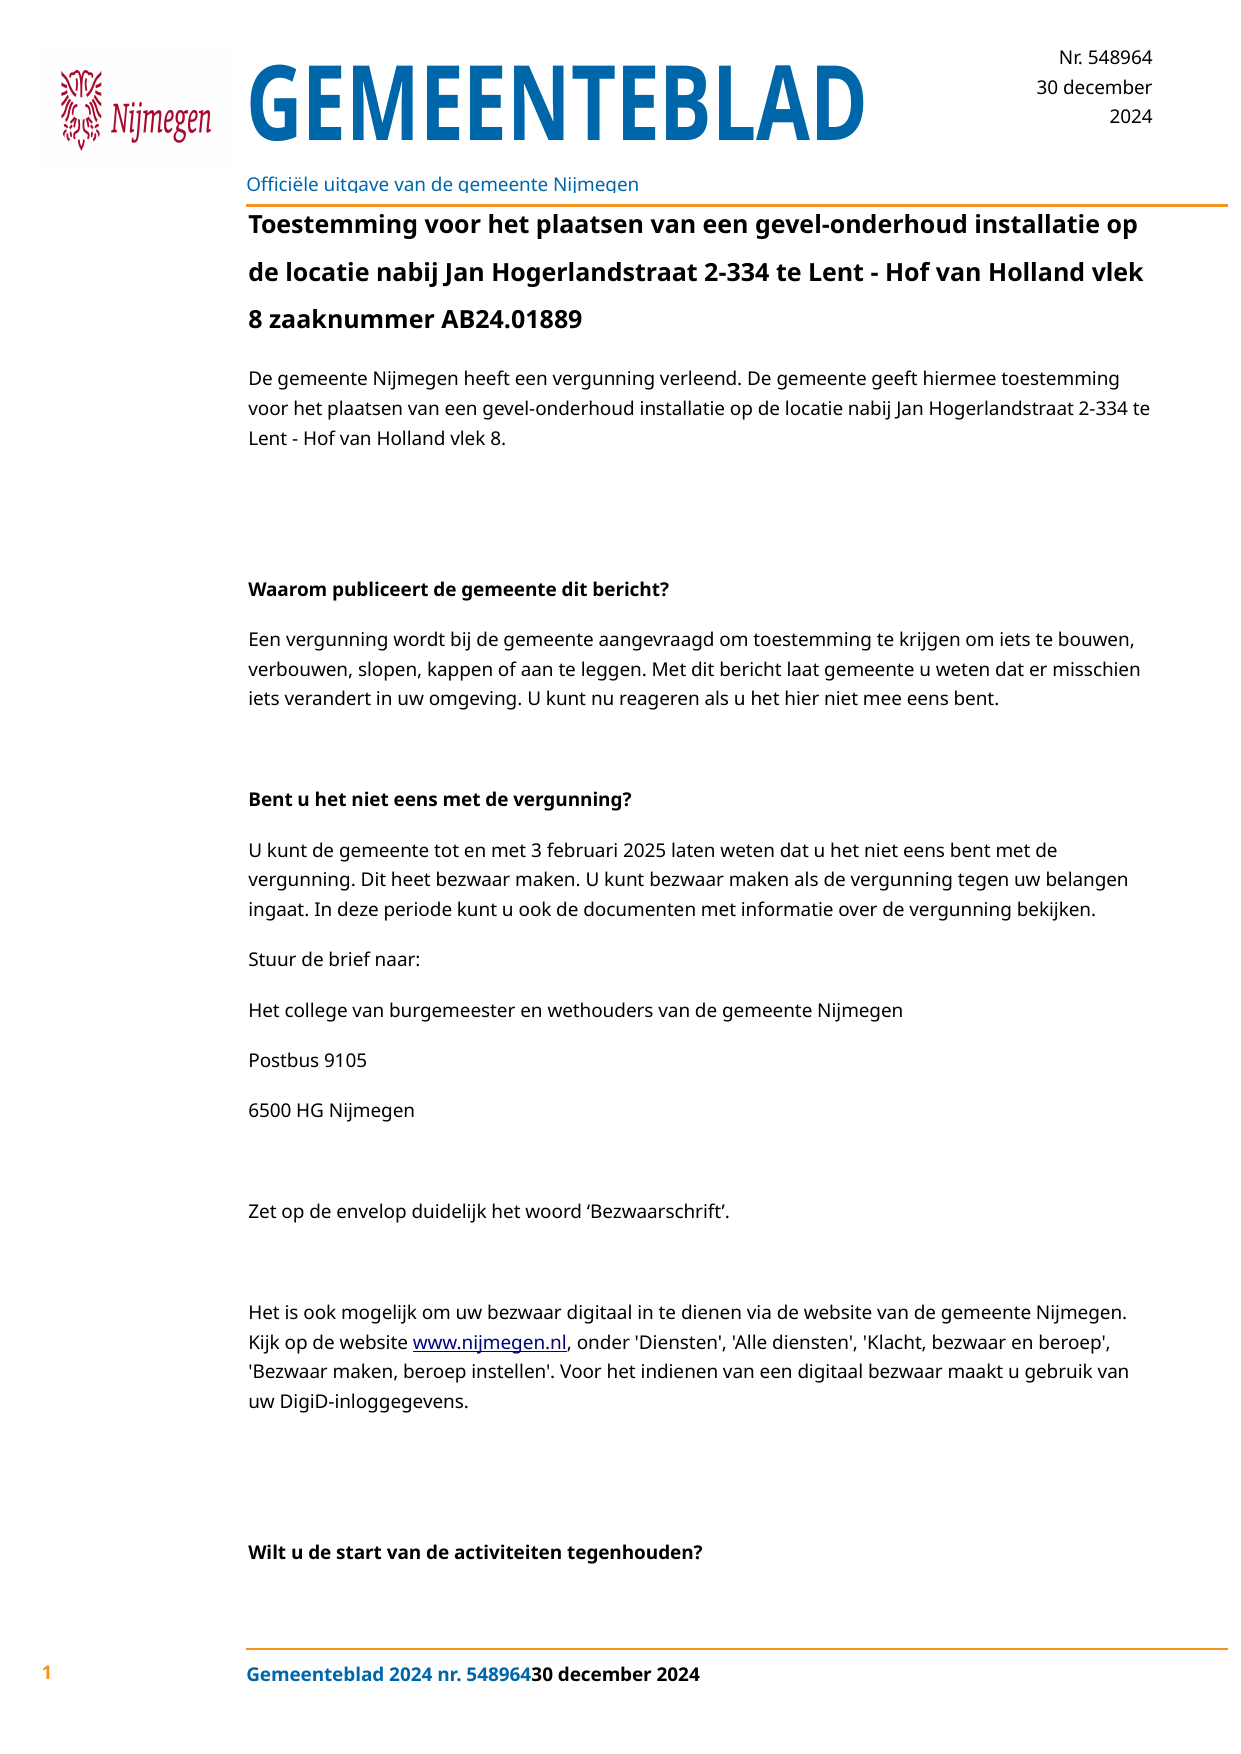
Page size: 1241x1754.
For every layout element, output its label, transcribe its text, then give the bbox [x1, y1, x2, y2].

text Zet op de envelop duidelijk het woord ‘Bezwaarschrift’. [248, 1198, 1152, 1224]
picture [41, 47, 231, 172]
text Wilt u de start van de activiteiten tegenhouden? [248, 1539, 1152, 1565]
text Toestemming voor het plaatsen van een gevel-onderhoud installatie op de locatie nabij Jan Hogerlandstraat 2-334 te Lent - Hof van Holland vlek 8 zaaknummer AB24.01889 [248, 207, 1152, 336]
text Het is ook mogelijk om uw bezwaar digitaal in te dienen via de website van de gemeente Nijmegen. Kijk op de website www.nijmegen.nl, onder 'Diensten', 'Alle diensten', 'Klacht, bezwaar en beroep', 'Bezwaar maken, beroep instellen'. Voor het indienen van een digitaal bezwaar maakt u gebruik van uw DigiD-inloggegevens. [248, 1299, 1152, 1414]
text Bent u het niet eens met de vergunning? [248, 786, 1152, 812]
text De gemeente Nijmegen heeft een vergunning verleend. De gemeente geeft hiermee toestemming voor het plaatsen van een gevel-onderhoud installatie op de locatie nabij Jan Hogerlandstraat 2-334 te Lent - Hof van Holland vlek 8. [248, 366, 1152, 450]
text Postbus 9105 [248, 1047, 1152, 1073]
text Een vergunning wordt bij de gemeente aangevraagd om toestemming te krijgen om iets te bouwen, verbouwen, slopen, kappen of aan te leggen. Met dit bericht laat gemeente u weten dat er misschien iets verandert in uw omgeving. U kunt nu reageren als u het hier niet mee eens bent. [248, 626, 1152, 711]
text Het college van burgemeester en wethouders van de gemeente Nijmegen [248, 997, 1152, 1022]
text U kunt de gemeente tot en met 3 februari 2025 laten weten dat u het niet eens bent met de vergunning. Dit heet bezwaar maken. U kunt bezwaar maken als de vergunning tegen uw belangen ingaat. In deze periode kunt u ook de documenten met informatie over de vergunning bekijken. [248, 837, 1152, 922]
text 6500 HG Nijmegen [248, 1098, 1152, 1123]
text Stuur de brief naar: [248, 946, 1152, 972]
text Waarom publiceert de gemeente dit bericht? [248, 576, 1152, 602]
